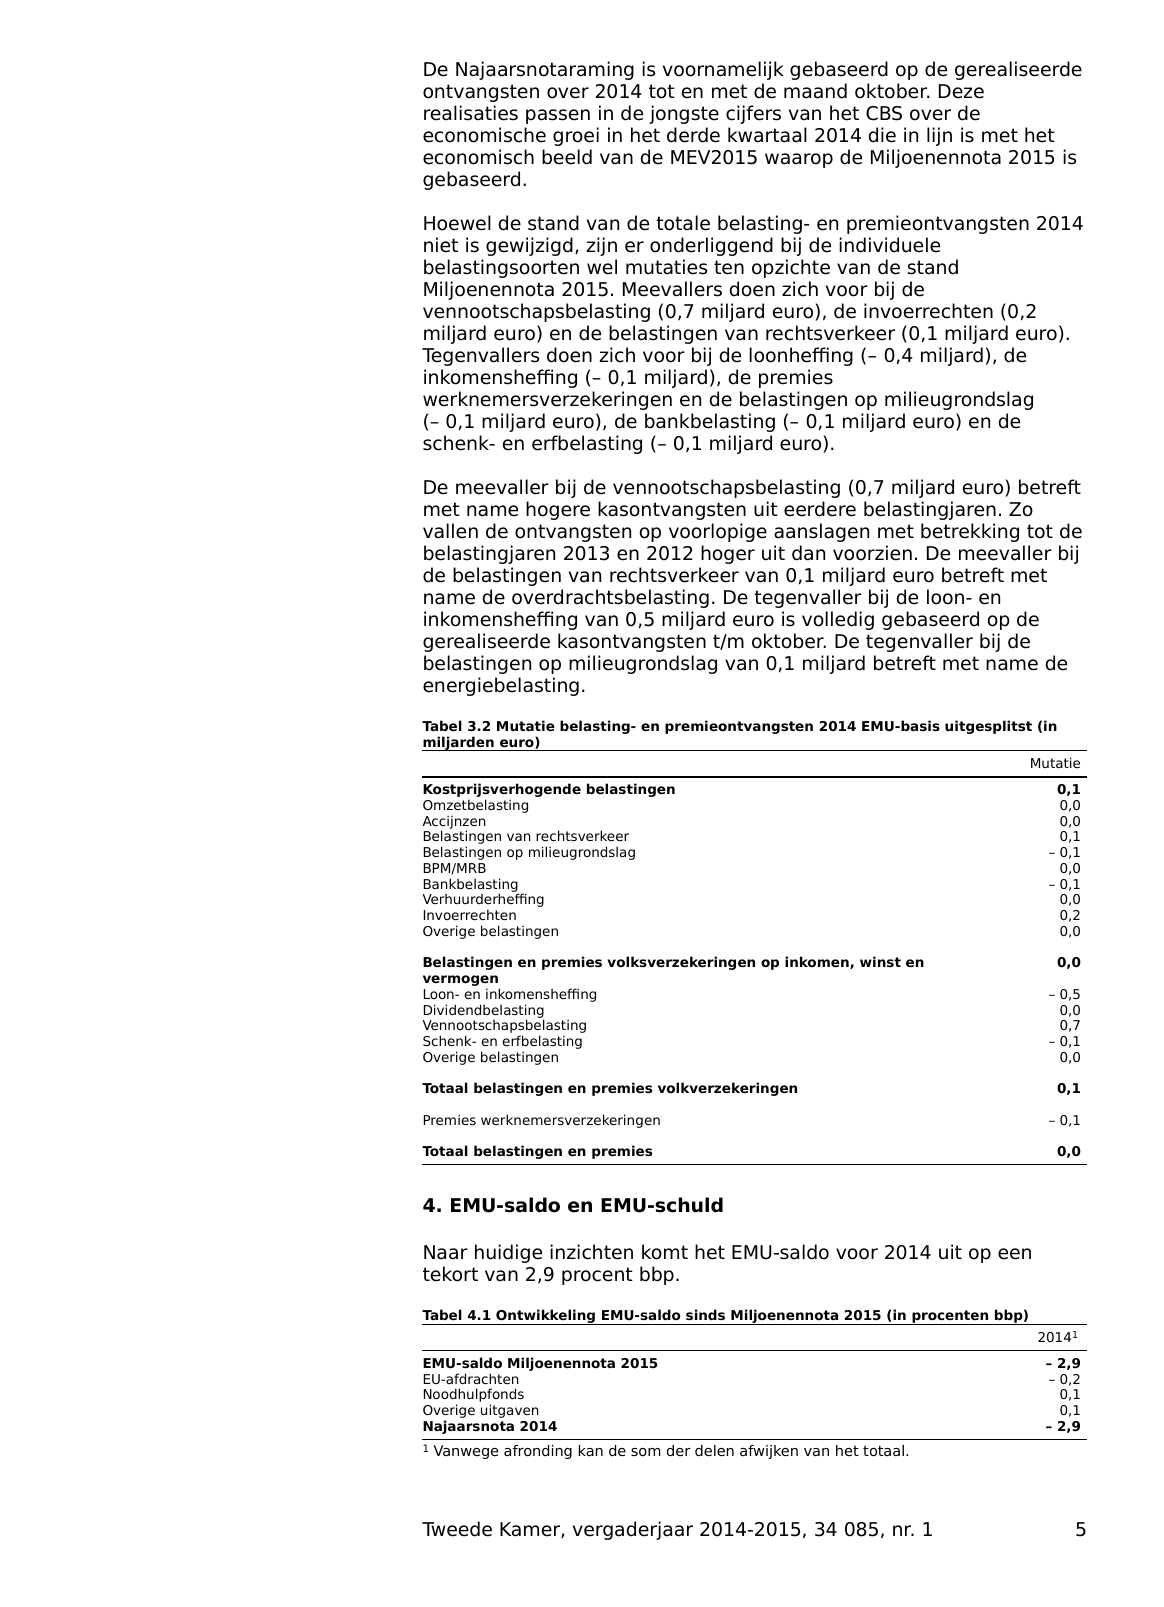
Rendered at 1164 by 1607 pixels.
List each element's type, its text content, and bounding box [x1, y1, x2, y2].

table_cell Belastingen op milieugrondslag [422, 845, 954, 861]
table_cell [954, 939, 1087, 955]
table_cell 0,1 [954, 1403, 1087, 1419]
table_cell [422, 939, 954, 955]
table_cell Noodhulpfonds [422, 1387, 954, 1403]
table_cell 0,0 [954, 798, 1087, 813]
table_header Tabel 3.2 Mutatie belasting- en premieontvangsten 2014 EMU-basis uitgesplitst (in miljarden euro) [422, 719, 1087, 750]
table_cell 20141 [954, 1325, 1087, 1350]
table_cell Overige belastingen [422, 1050, 954, 1065]
table_cell Najaarsnota 2014 [422, 1419, 954, 1439]
text Naar huidige inzichten komt het EMU-saldo voor 2014 uit op een tekort van 2,9 procent bbp. [422, 1242, 1087, 1286]
table_cell Invoerrechten [422, 908, 954, 924]
table_cell Mutatie [954, 751, 1087, 776]
table_cell 0,0 [954, 955, 1087, 987]
table_cell Premies werknemersverzekeringen [422, 1113, 954, 1128]
table_cell – 2,9 [954, 1419, 1087, 1439]
table_cell – 0,1 [954, 1034, 1087, 1049]
table_header Tabel 4.1 Ontwikkeling EMU-saldo sinds Miljoenennota 2015 (in procenten bbp) [422, 1308, 1087, 1324]
table_cell Kostprijsverhogende belastingen [422, 778, 954, 798]
table_cell Belastingen van rechtsverkeer [422, 829, 954, 845]
text Hoewel de stand van de totale belasting- en premieontvangsten 2014 niet is gewijzigd, zijn er onderliggend bij de individuele belastingsoorten wel mutaties ten opzichte van de stand Miljoenennota 2015. Meevallers doen zich voor bij de vennootschapsbelasting (0,7 miljard euro), de invoerrechten (0,2 miljard euro) en de belastingen van rechtsverkeer (0,1 miljard euro). Tegenvallers doen zich voor bij de loonheffing (– 0,4 miljard), de inkomensheffing (– 0,1 miljard), de premies werknemersverzekeringen en de belastingen op milieugrondslag (– 0,1 miljard euro), de bankbelasting (– 0,1 miljard euro) en de schenk- en erfbelasting (– 0,1 miljard euro). [422, 213, 1087, 455]
table_cell [422, 1097, 954, 1112]
table_cell EU-afdrachten [422, 1371, 954, 1387]
table_cell 0,0 [954, 1144, 1087, 1164]
table_cell 0,1 [954, 778, 1087, 798]
table_cell – 0,1 [954, 1113, 1087, 1128]
table_cell 0,0 [954, 1002, 1087, 1018]
table_cell Omzetbelasting [422, 798, 954, 813]
table_cell [422, 751, 954, 776]
table_cell Overige uitgaven [422, 1403, 954, 1419]
table_cell 1 Vanwege afronding kan de som der delen afwijken van het totaal. [422, 1440, 1087, 1460]
table_cell 0,7 [954, 1018, 1087, 1034]
table_cell 0,1 [954, 1081, 1087, 1097]
table_cell Verhuurderheffing [422, 892, 954, 908]
table_cell 0,0 [954, 892, 1087, 908]
table_cell 0,0 [954, 1050, 1087, 1065]
table_cell [422, 1128, 954, 1144]
table_cell Loon- en inkomensheffing [422, 987, 954, 1002]
table_cell [954, 1065, 1087, 1081]
table_cell EMU-saldo Miljoenennota 2015 [422, 1351, 954, 1371]
table_cell – 0,5 [954, 987, 1087, 1002]
table_cell 0,0 [954, 814, 1087, 829]
text De meevaller bij de vennootschapsbelasting (0,7 miljard euro) betreft met name hogere kasontvangsten uit eerdere belastingjaren. Zo vallen de ontvangsten op voorlopige aanslagen met betrekking tot de belastingjaren 2013 en 2012 hoger uit dan voorzien. De meevaller bij de belastingen van rechtsverkeer van 0,1 miljard euro betreft met name de overdrachtsbelasting. De tegenvaller bij de loon- en inkomensheffing van 0,5 miljard euro is volledig gebaseerd op de gerealiseerde kasontvangsten t/m oktober. De tegenvaller bij de belastingen op milieugrondslag van 0,1 miljard betreft met name de energiebelasting. [422, 477, 1087, 697]
table_cell Totaal belastingen en premies volkverzekeringen [422, 1081, 954, 1097]
table_cell – 0,1 [954, 876, 1087, 892]
table_cell Totaal belastingen en premies [422, 1144, 954, 1164]
table_cell – 0,1 [954, 845, 1087, 861]
text De Najaarsnotaraming is voornamelijk gebaseerd op de gerealiseerde ontvangsten over 2014 tot en met de maand oktober. Deze realisaties passen in de jongste cijfers van het CBS over de economische groei in het derde kwartaal 2014 die in lijn is met het economisch beeld van de MEV2015 waarop de Miljoenennota 2015 is gebaseerd. [422, 59, 1087, 191]
table_cell [422, 1325, 954, 1350]
table_cell Overige belastingen [422, 924, 954, 939]
table_cell Vennootschapsbelasting [422, 1018, 954, 1034]
table_cell – 0,2 [954, 1371, 1087, 1387]
table_cell BPM/MRB [422, 861, 954, 876]
table_cell Bankbelasting [422, 876, 954, 892]
table_cell Dividendbelasting [422, 1002, 954, 1018]
table_cell 0,1 [954, 1387, 1087, 1403]
subtitle 4. EMU-saldo en EMU-schuld [422, 1195, 1087, 1217]
table_cell [422, 1065, 954, 1081]
table_cell 0,0 [954, 861, 1087, 876]
table_cell 0,1 [954, 829, 1087, 845]
table_cell 0,0 [954, 924, 1087, 939]
table_cell 0,2 [954, 908, 1087, 924]
table_cell Accijnzen [422, 814, 954, 829]
table_cell Schenk- en erfbelasting [422, 1034, 954, 1049]
table_cell – 2,9 [954, 1351, 1087, 1371]
table_cell [954, 1097, 1087, 1112]
table_cell Belastingen en premies volksverzekeringen op inkomen, winst en vermogen [422, 955, 954, 987]
table_cell [954, 1128, 1087, 1144]
